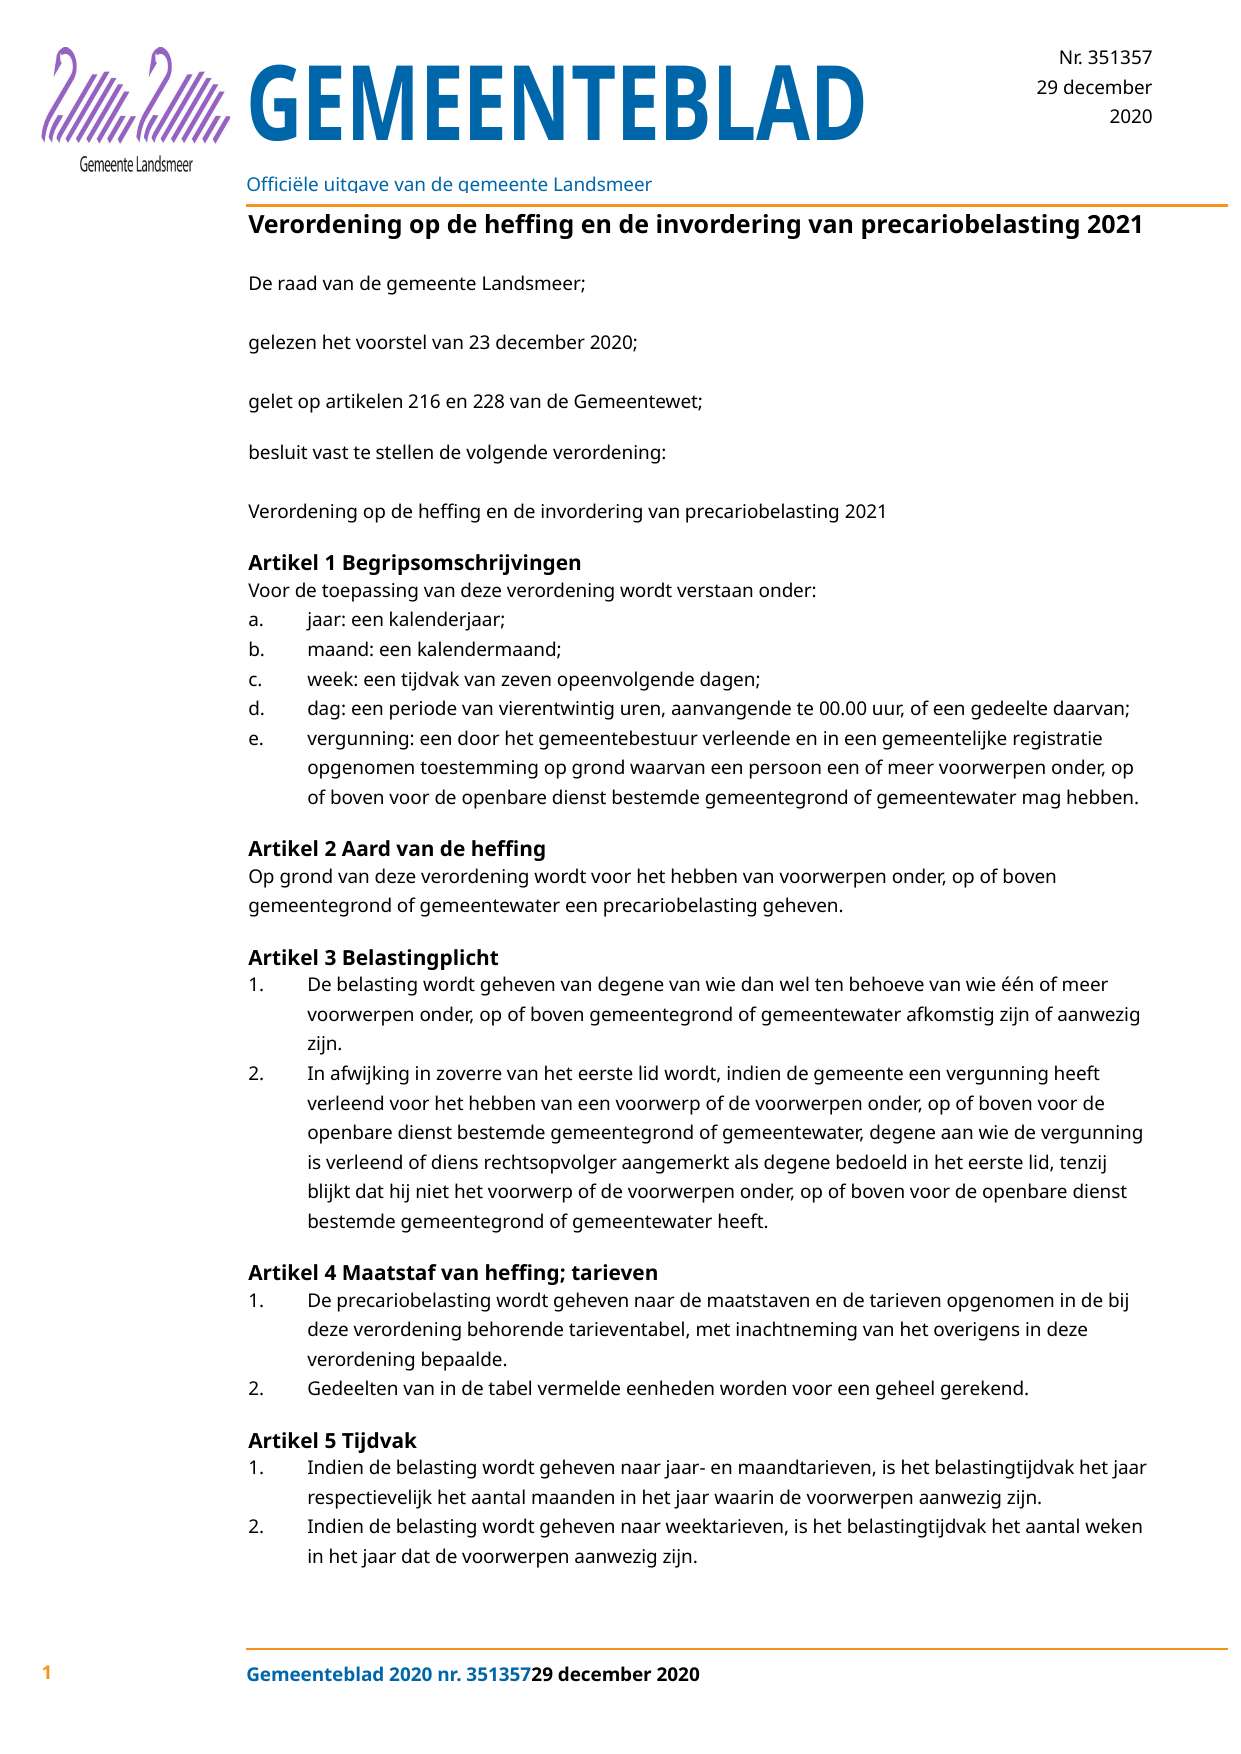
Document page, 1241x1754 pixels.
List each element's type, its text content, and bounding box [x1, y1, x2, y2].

text Verordening op de heffing en de invordering van precariobelasting 2021 [248, 498, 1152, 524]
text gelezen het voorstel van 23 december 2020; [248, 329, 1152, 355]
list jaar: een kalenderjaar; [248, 607, 1152, 632]
text besluit vast te stellen de volgende verordening: [248, 439, 1152, 465]
list De belasting wordt geheven van degene van wie dan wel ten behoeve van wie één of meer voorwerpen onder, op of boven gemeentegrond of gemeentewater afkomstig zijn of aanwezig zijn. [248, 971, 1152, 1056]
text De raad van de gemeente Landsmeer; [248, 270, 1152, 296]
list Gedeelten van in de tabel vermelde eenheden worden voor een geheel gerekend. [248, 1376, 1152, 1401]
list vergunning: een door het gemeentebestuur verleende en in een gemeentelijke registratie opgenomen toestemming op grond waarvan een persoon een of meer voorwerpen onder, op of boven voor de openbare dienst bestemde gemeentegrond of gemeentewater mag hebben. [248, 725, 1152, 810]
text gelet op artikelen 216 en 228 van de Gemeentewet; [248, 389, 1152, 414]
text Voor de toepassing van deze verordening wordt verstaan onder: [248, 577, 1152, 603]
picture [41, 47, 231, 172]
text Artikel 2 Aard van de heffing [248, 834, 1152, 863]
list maand: een kalendermaand; [248, 636, 1152, 662]
text Verordening op de heffing en de invordering van precariobelasting 2021 [248, 207, 1152, 241]
list week: een tijdvak van zeven opeenvolgende dagen; [248, 666, 1152, 691]
list In afwijking in zoverre van het eerste lid wordt, indien de gemeente een vergunning heeft verleend voor het hebben van een voorwerp of de voorwerpen onder, op of boven voor de openbare dienst bestemde gemeentegrond of gemeentewater, degene aan wie de vergunning is verleend of diens rechtsopvolger aangemerkt als degene bedoeld in het eerste lid, tenzij blijkt dat hij niet het voorwerp of de voorwerpen onder, op of boven voor de openbare dienst bestemde gemeentegrond of gemeentewater heeft. [248, 1060, 1152, 1234]
text Artikel 4 Maatstaf van heffing; tarieven [248, 1258, 1152, 1287]
text Op grond van deze verordening wordt voor het hebben van voorwerpen onder, op of boven gemeentegrond of gemeentewater een precariobelasting geheven. [248, 863, 1152, 918]
text Artikel 1 Begripsomschrijvingen [248, 548, 1152, 577]
list Indien de belasting wordt geheven naar jaar- en maandtarieven, is het belastingtijdvak het jaar respectievelijk het aantal maanden in het jaar waarin de voorwerpen aanwezig zijn. [248, 1454, 1152, 1510]
list dag: een periode van vierentwintig uren, aanvangende te 00.00 uur, of een gedeelte daarvan; [248, 695, 1152, 721]
text Artikel 3 Belastingplicht [248, 943, 1152, 971]
list De precariobelasting wordt geheven naar de maatstaven en de tarieven opgenomen in de bij deze verordening behorende tarieventabel, met inachtneming van het overigens in deze verordening bepaalde. [248, 1287, 1152, 1372]
list Indien de belasting wordt geheven naar weektarieven, is het belastingtijdvak het aantal weken in het jaar dat de voorwerpen aanwezig zijn. [248, 1514, 1152, 1569]
text Artikel 5 Tijdvak [248, 1426, 1152, 1454]
